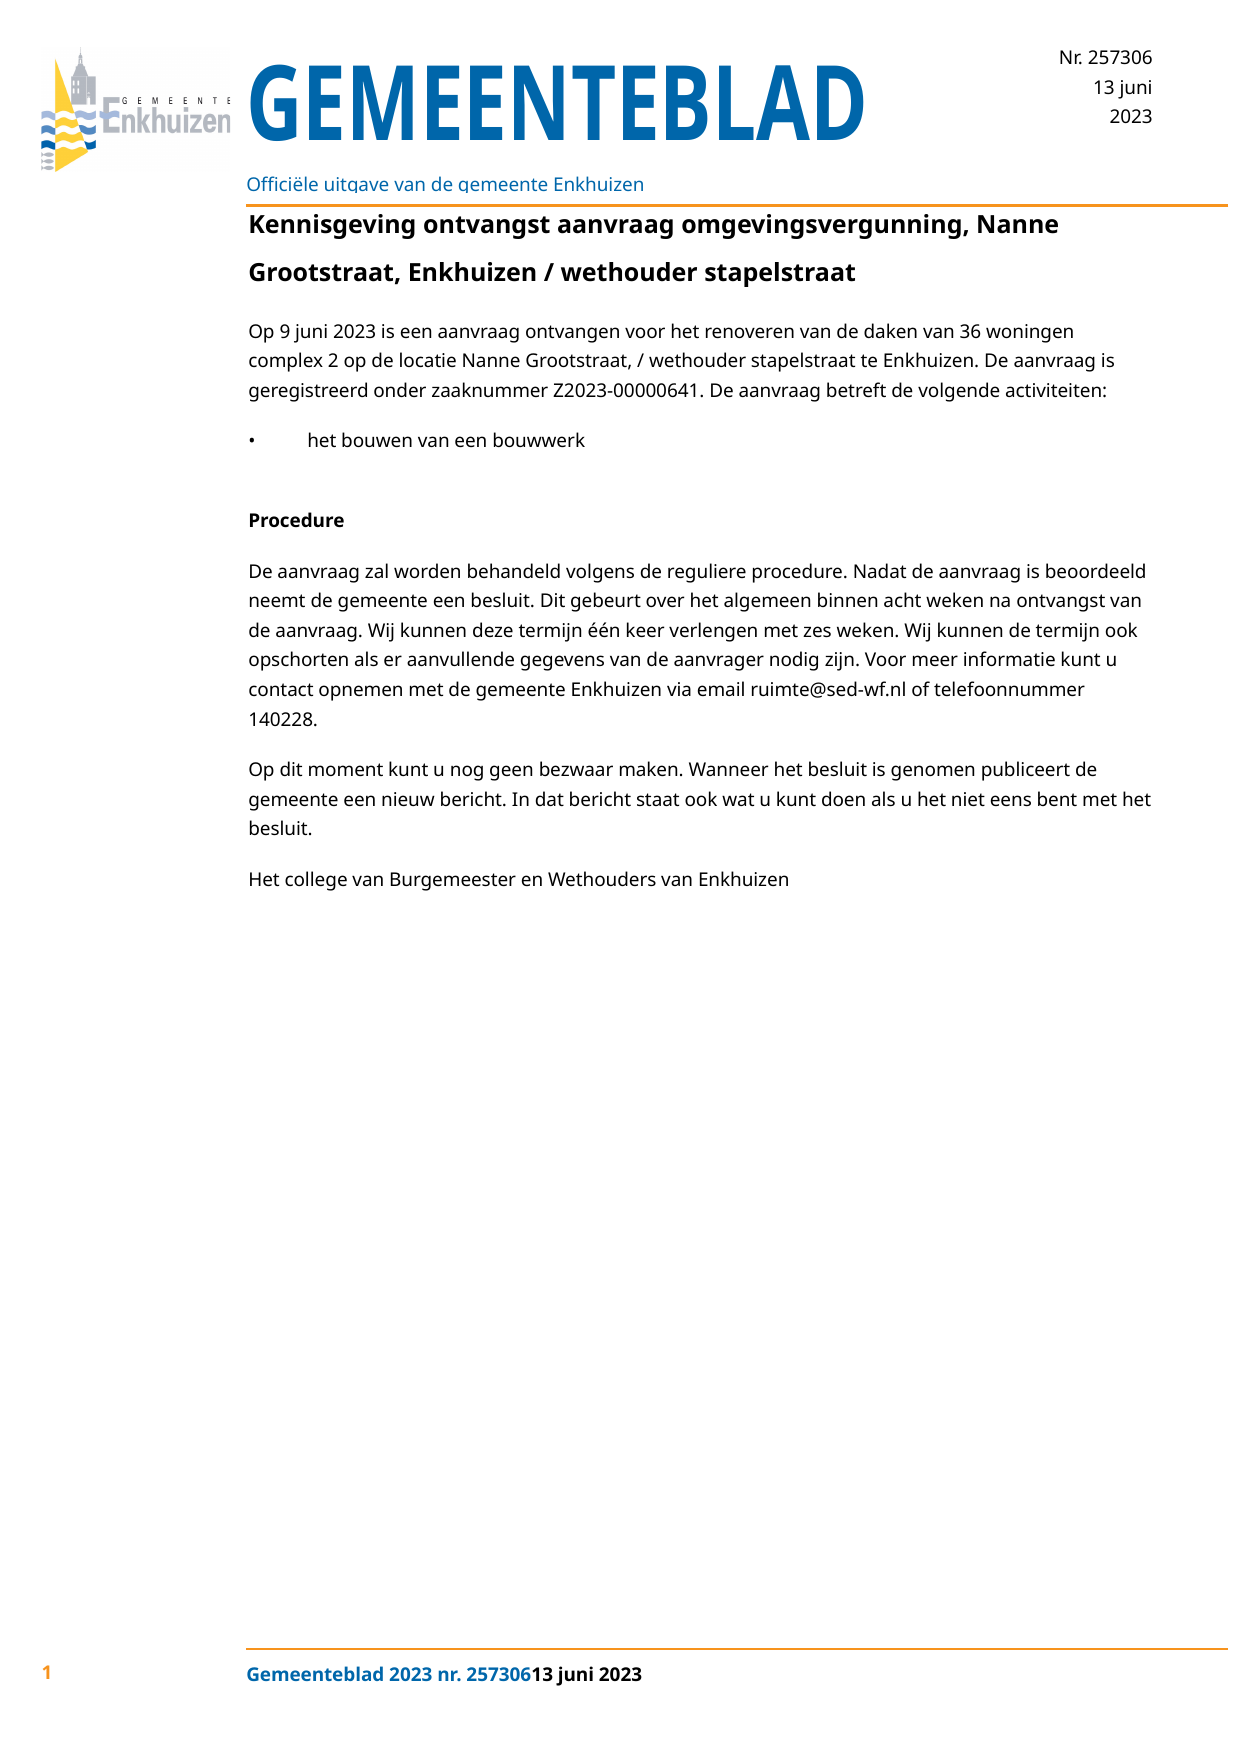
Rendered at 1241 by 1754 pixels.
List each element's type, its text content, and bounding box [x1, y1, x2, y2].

text Kennisgeving ontvangst aanvraag omgevingsvergunning, Nanne Grootstraat, Enkhuizen / wethouder stapelstraat [248, 207, 1152, 288]
picture [41, 47, 231, 172]
text Procedure [248, 507, 1152, 533]
text De aanvraag zal worden behandeld volgens de reguliere procedure. Nadat de aanvraag is beoordeeld neemt de gemeente een besluit. Dit gebeurt over het algemeen binnen acht weken na ontvangst van de aanvraag. Wij kunnen deze termijn één keer verlengen met zes weken. Wij kunnen de termijn ook opschorten als er aanvullende gegevens van de aanvrager nodig zijn. Voor meer informatie kunt u contact opnemen met de gemeente Enkhuizen via email ruimte@sed-wf.nl of telefoonnummer 140228. [248, 558, 1152, 732]
list het bouwen van een bouwwerk [248, 427, 1152, 453]
text Op 9 juni 2023 is een aanvraag ontvangen voor het renoveren van de daken van 36 woningen complex 2 op de locatie Nanne Grootstraat, / wethouder stapelstraat te Enkhuizen. De aanvraag is geregistreerd onder zaaknummer Z2023-00000641. De aanvraag betreft de volgende activiteiten: [248, 318, 1152, 403]
text Het college van Burgemeester en Wethouders van Enkhuizen [248, 866, 1152, 892]
text Op dit moment kunt u nog geen bezwaar maken. Wanneer het besluit is genomen publiceert de gemeente een nieuw bericht. In dat bericht staat ook wat u kunt doen als u het niet eens bent met het besluit. [248, 756, 1152, 841]
